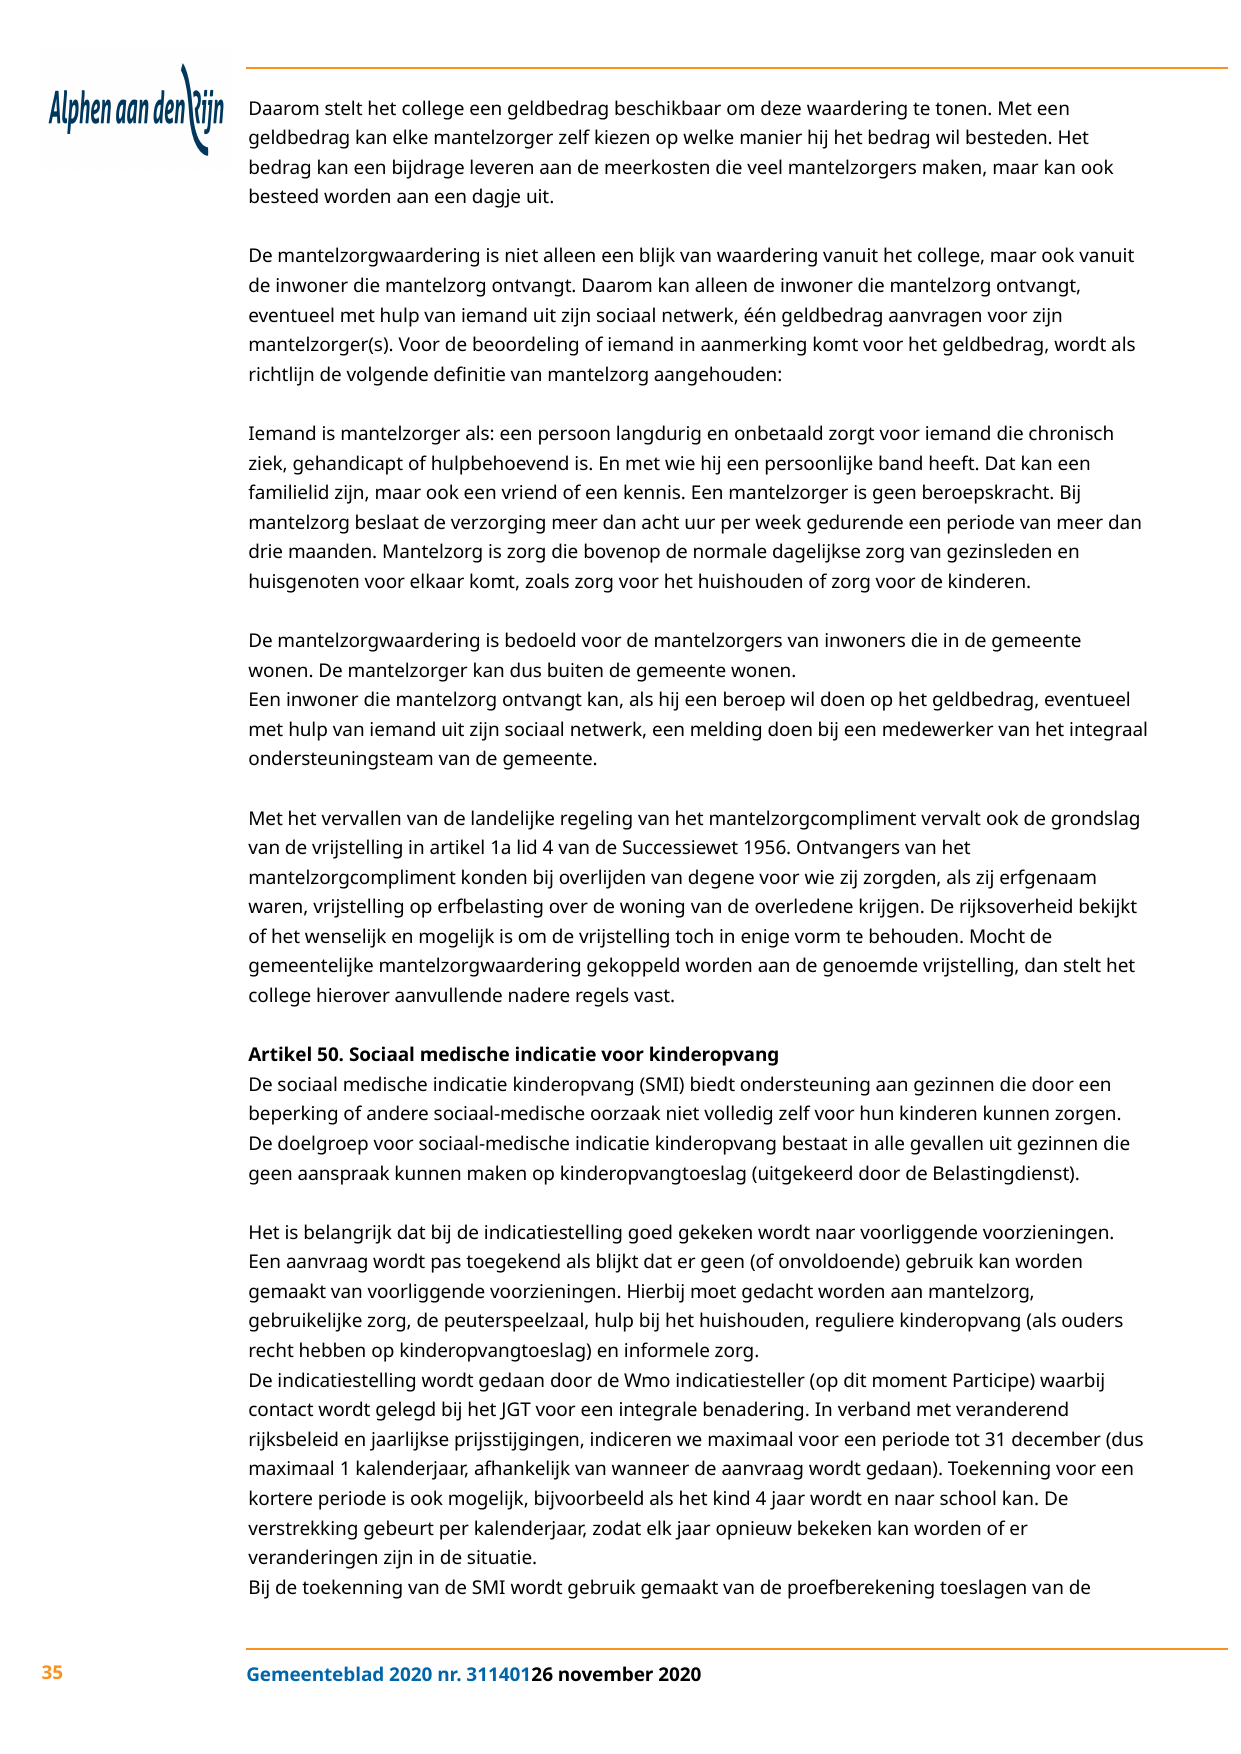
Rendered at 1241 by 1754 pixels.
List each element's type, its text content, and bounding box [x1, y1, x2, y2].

text De mantelzorgwaardering is niet alleen een blijk van waardering vanuit het college, maar ook vanuit de inwoner die mantelzorg ontvangt. Daarom kan alleen de inwoner die mantelzorg ontvangt, eventueel met hulp van iemand uit zijn sociaal netwerk, één geldbedrag aanvragen voor zijn mantelzorger(s). Voor de beoordeling of iemand in aanmerking komt voor het geldbedrag, wordt als richtlijn de volgende definitie van mantelzorg aangehouden: [248, 243, 1152, 387]
picture [41, 47, 231, 172]
text Het is belangrijk dat bij de indicatiestelling goed gekeken wordt naar voorliggende voorzieningen. Een aanvraag wordt pas toegekend als blijkt dat er geen (of onvoldoende) gebruik kan worden gemaakt van voorliggende voorzieningen. Hierbij moet gedacht worden aan mantelzorg, gebruikelijke zorg, de peuterspeelzaal, hulp bij het huishouden, reguliere kinderopvang (als ouders recht hebben op kinderopvangtoeslag) en informele zorg. [248, 1219, 1152, 1363]
text Artikel 50. Sociaal medische indicatie voor kinderopvang [248, 1041, 1152, 1067]
text De mantelzorgwaardering is bedoeld voor de mantelzorgers van inwoners die in de gemeente wonen. De mantelzorger kan dus buiten de gemeente wonen. [248, 627, 1152, 683]
text Een inwoner die mantelzorg ontvangt kan, als hij een beroep wil doen op het geldbedrag, eventueel met hulp van iemand uit zijn sociaal netwerk, een melding doen bij een medewerker van het integraal ondersteuningsteam van de gemeente. [248, 686, 1152, 771]
text De sociaal medische indicatie kinderopvang (SMI) biedt ondersteuning aan gezinnen die door een beperking of andere sociaal-medische oorzaak niet volledig zelf voor hun kinderen kunnen zorgen. [248, 1071, 1152, 1126]
text Bij de toekenning van de SMI wordt gebruik gemaakt van de proefberekening toeslagen van de [248, 1574, 1152, 1600]
text De indicatiestelling wordt gedaan door de Wmo indicatiesteller (op dit moment Participe) waarbij contact wordt gelegd bij het JGT voor een integrale benadering. In verband met veranderend rijksbeleid en jaarlijkse prijsstijgingen, indiceren we maximaal voor een periode tot 31 december (dus maximaal 1 kalenderjaar, afhankelijk van wanneer de aanvraag wordt gedaan). Toekenning voor een kortere periode is ook mogelijk, bijvoorbeeld als het kind 4 jaar wordt en naar school kan. De verstrekking gebeurt per kalenderjaar, zodat elk jaar opnieuw bekeken kan worden of er veranderingen zijn in de situatie. [248, 1367, 1152, 1570]
text Iemand is mantelzorger als: een persoon langdurig en onbetaald zorgt voor iemand die chronisch ziek, gehandicapt of hulpbehoevend is. En met wie hij een persoonlijke band heeft. Dat kan een familielid zijn, maar ook een vriend of een kennis. Een mantelzorger is geen beroepskracht. Bij mantelzorg beslaat de verzorging meer dan acht uur per week gedurende een periode van meer dan drie maanden. Mantelzorg is zorg die bovenop de normale dagelijkse zorg van gezinsleden en huisgenoten voor elkaar komt, zoals zorg voor het huishouden of zorg voor de kinderen. [248, 420, 1152, 594]
text Met het vervallen van de landelijke regeling van het mantelzorgcompliment vervalt ook de grondslag van de vrijstelling in artikel 1a lid 4 van de Successiewet 1956. Ontvangers van het mantelzorgcompliment konden bij overlijden van degene voor wie zij zorgden, als zij erfgenaam waren, vrijstelling op erfbelasting over de woning van de overledene krijgen. De rijksoverheid bekijkt of het wenselijk en mogelijk is om de vrijstelling toch in enige vorm te behouden. Mocht de gemeentelijke mantelzorgwaardering gekoppeld worden aan de genoemde vrijstelling, dan stelt het college hierover aanvullende nadere regels vast. [248, 805, 1152, 1008]
text Daarom stelt het college een geldbedrag beschikbaar om deze waardering te tonen. Met een geldbedrag kan elke mantelzorger zelf kiezen op welke manier hij het bedrag wil besteden. Het bedrag kan een bijdrage leveren aan de meerkosten die veel mantelzorgers maken, maar kan ook besteed worden aan een dagje uit. [248, 95, 1152, 209]
text De doelgroep voor sociaal-medische indicatie kinderopvang bestaat in alle gevallen uit gezinnen die geen aanspraak kunnen maken op kinderopvangtoeslag (uitgekeerd door de Belastingdienst). [248, 1130, 1152, 1186]
